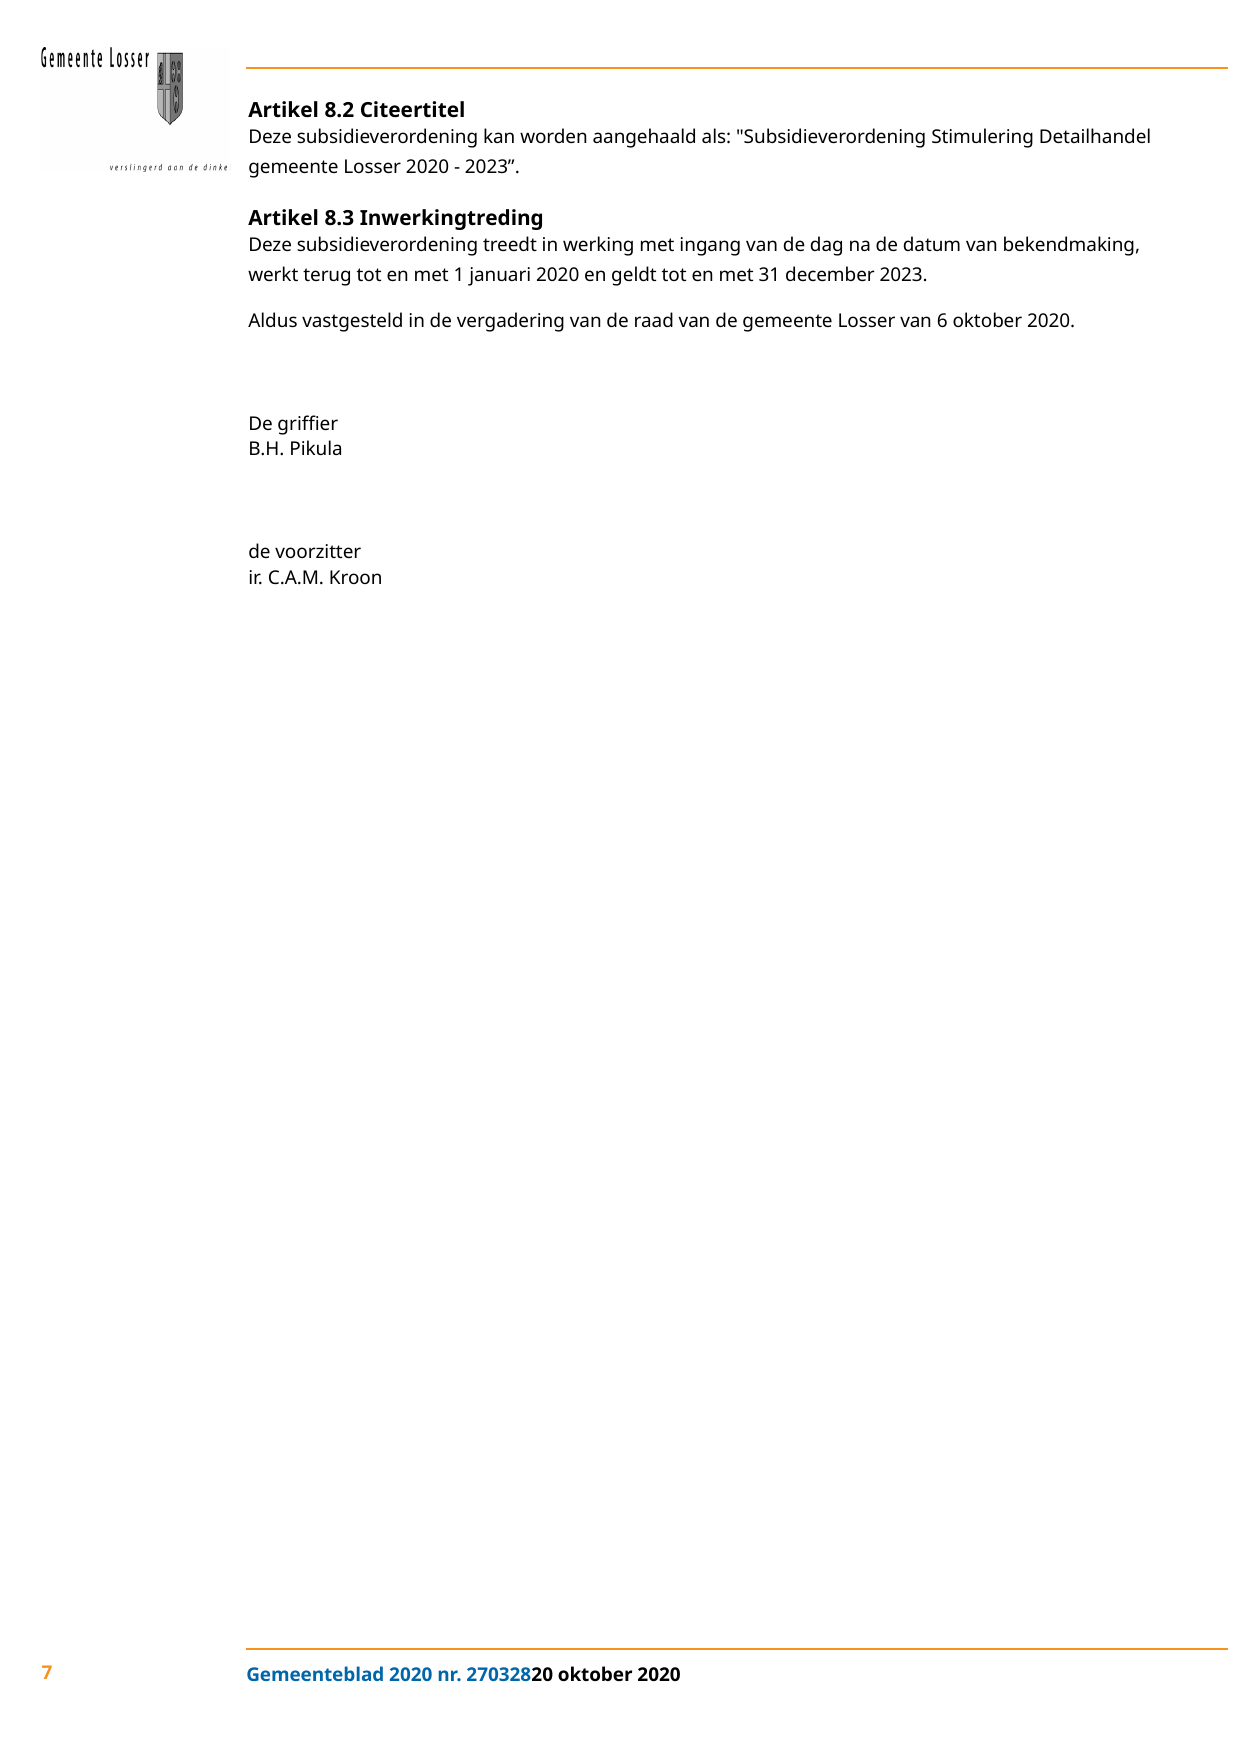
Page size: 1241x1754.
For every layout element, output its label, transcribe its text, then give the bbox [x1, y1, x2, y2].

text Aldus vastgesteld in de vergadering van de raad van de gemeente Losser van 6 oktober 2020. [248, 307, 1152, 333]
text Deze subsidieverordening treedt in werking met ingang van de dag na de datum van bekendmaking, werkt terug tot en met 1 januari 2020 en geldt tot en met 31 december 2023. [248, 232, 1152, 287]
text Artikel 8.2 Citeertitel [248, 95, 1152, 123]
text de voorzitter [248, 538, 1152, 564]
text Deze subsidieverordening kan worden aangehaald als: "Subsidieverordening Stimulering Detailhandel gemeente Losser 2020 - 2023”. [248, 123, 1152, 178]
text Artikel 8.3 Inwerkingtreding [248, 203, 1152, 232]
text B.H. Pikula [248, 436, 1152, 461]
text ir. C.A.M. Kroon [248, 564, 1152, 590]
picture [41, 47, 231, 172]
text De griffier [248, 410, 1152, 436]
